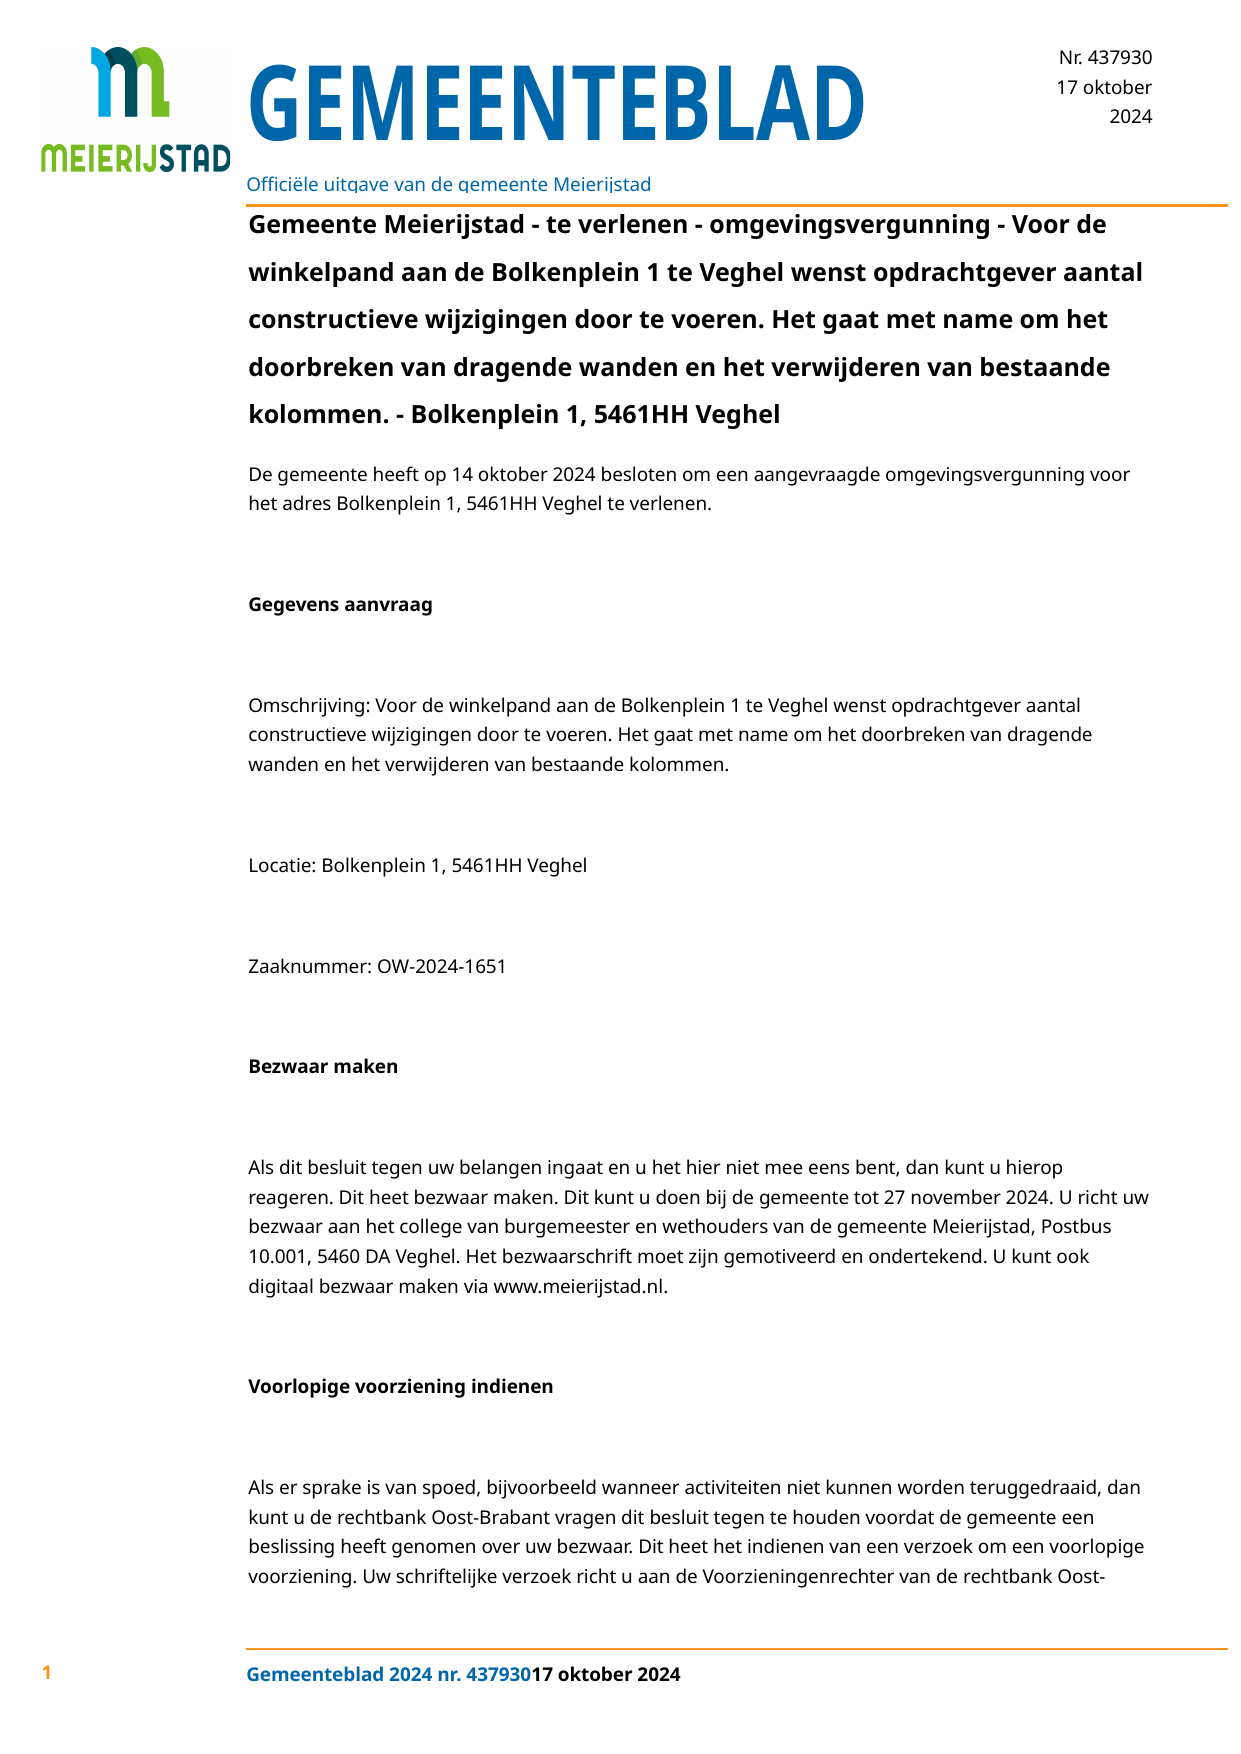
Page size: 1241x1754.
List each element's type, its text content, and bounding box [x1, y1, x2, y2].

text Als dit besluit tegen uw belangen ingaat en u het hier niet mee eens bent, dan kunt u hierop reageren. Dit heet bezwaar maken. Dit kunt u doen bij de gemeente tot 27 november 2024. U richt uw bezwaar aan het college van burgemeester en wethouders van de gemeente Meierijstad, Postbus 10.001, 5460 DA Veghel. Het bezwaarschrift moet zijn gemotiveerd en ondertekend. U kunt ook digitaal bezwaar maken via www.meierijstad.nl. [248, 1154, 1152, 1298]
text Voorlopige voorziening indienen [248, 1374, 1152, 1399]
text Omschrijving: Voor de winkelpand aan de Bolkenplein 1 te Veghel wenst opdrachtgever aantal constructieve wijzigingen door te voeren. Het gaat met name om het doorbreken van dragende wanden en het verwijderen van bestaande kolommen. [248, 692, 1152, 777]
text De gemeente heeft op 14 oktober 2024 besloten om een aangevraagde omgevingsvergunning voor het adres Bolkenplein 1, 5461HH Veghel te verlenen. [248, 461, 1152, 516]
text Als er sprake is van spoed, bijvoorbeeld wanneer activiteiten niet kunnen worden teruggedraaid, dan kunt u de rechtbank Oost-Brabant vragen dit besluit tegen te houden voordat de gemeente een beslissing heeft genomen over uw bezwaar. Dit heet het indienen van een verzoek om een voorlopige voorziening. Uw schriftelijke verzoek richt u aan de Voorzieningenrechter van de rechtbank Oost- [248, 1474, 1152, 1589]
text Bezwaar maken [248, 1054, 1152, 1079]
text Gegevens aanvraag [248, 591, 1152, 617]
text Zaaknummer: OW-2024-1651 [248, 953, 1152, 978]
text Gemeente Meierijstad - te verlenen - omgevingsvergunning - Voor de winkelpand aan de Bolkenplein 1 te Veghel wenst opdrachtgever aantal constructieve wijzigingen door te voeren. Het gaat met name om het doorbreken van dragende wanden en het verwijderen van bestaande kolommen. - Bolkenplein 1, 5461HH Veghel [248, 207, 1152, 431]
text Locatie: Bolkenplein 1, 5461HH Veghel [248, 852, 1152, 878]
picture [41, 47, 231, 172]
